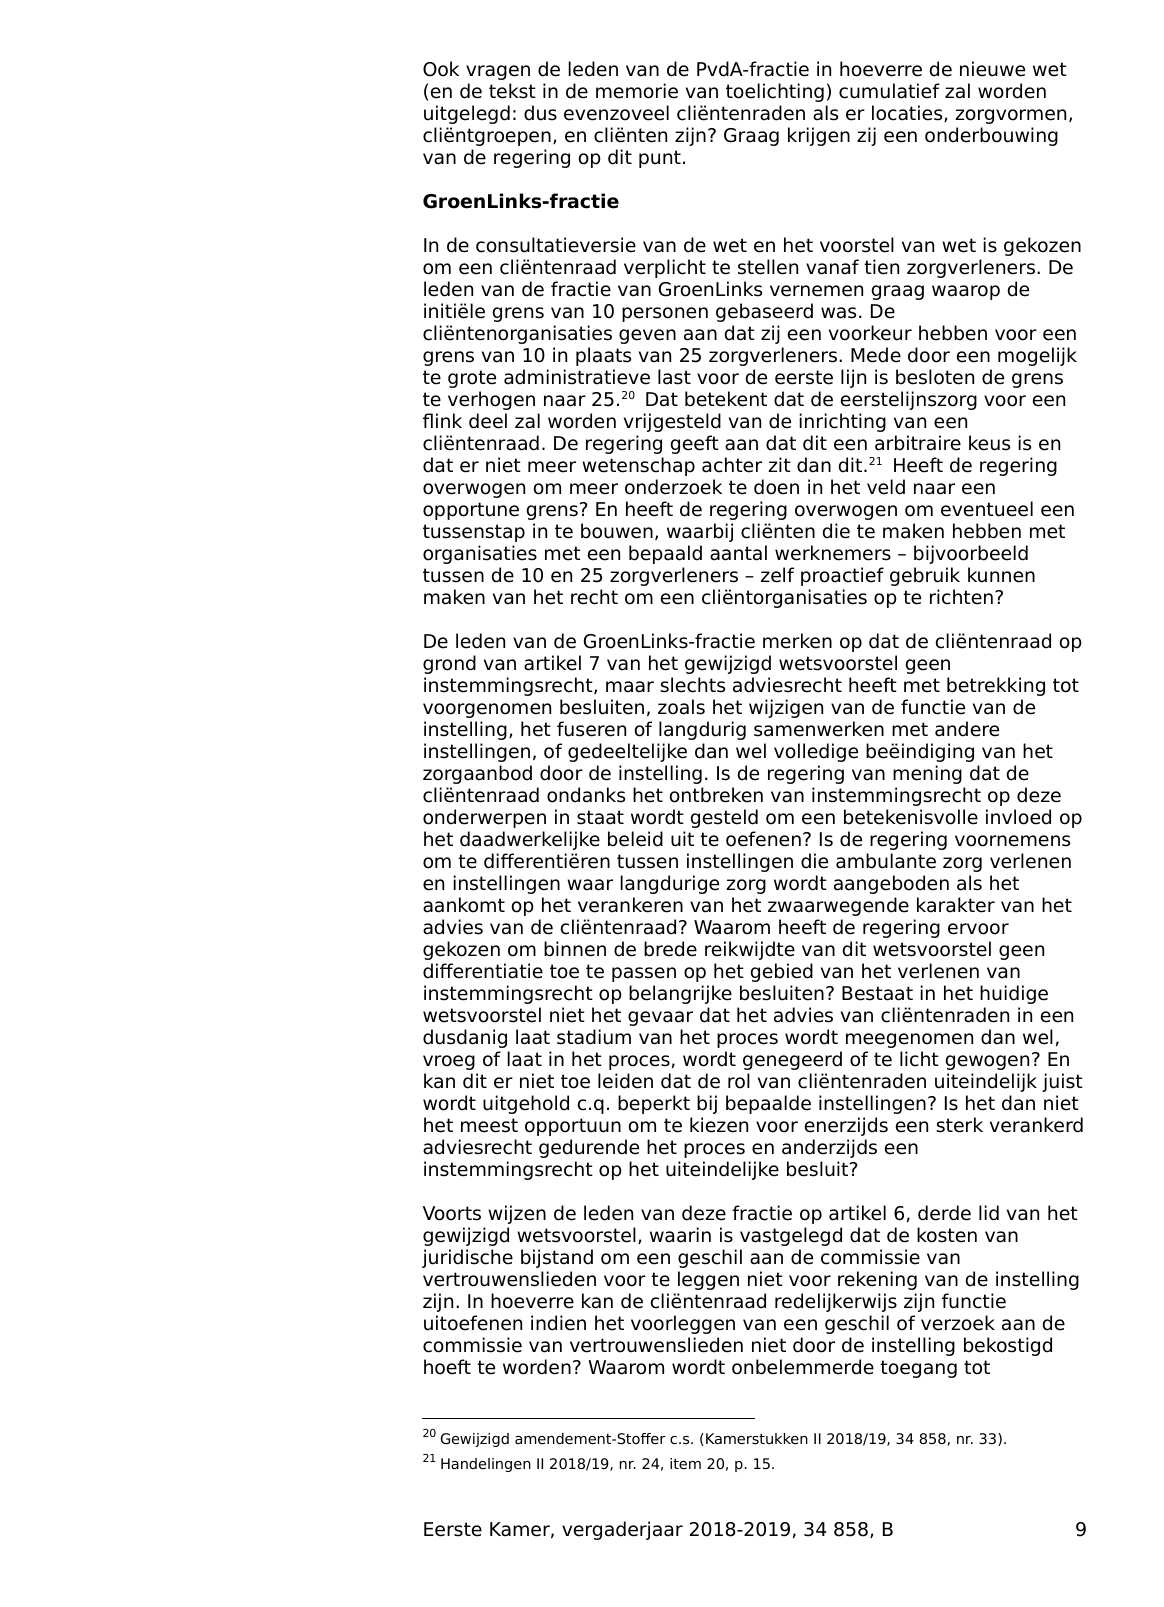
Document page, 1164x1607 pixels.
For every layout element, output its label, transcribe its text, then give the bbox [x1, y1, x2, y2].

text Gewijzigd amendement-Stoffer c.s. (Kamerstukken II 2018/19, 34 858, nr. 33). [422, 1427, 1087, 1449]
subtitle GroenLinks-fractie [422, 191, 1087, 213]
text Voorts wijzen de leden van deze fractie op artikel 6, derde lid van het gewijzigd wetsvoorstel, waarin is vastgelegd dat de kosten van juridische bijstand om een geschil aan de commissie van vertrouwenslieden voor te leggen niet voor rekening van de instelling zijn. In hoeverre kan de cliëntenraad redelijkerwijs zijn functie uitoefenen indien het voorleggen van een geschil of verzoek aan de commissie van vertrouwenslieden niet door de instelling bekostigd hoeft te worden? Waarom wordt onbelemmerde toegang tot [422, 1203, 1087, 1379]
text De leden van de GroenLinks-fractie merken op dat de cliëntenraad op grond van artikel 7 van het gewijzigd wetsvoorstel geen instemmingsrecht, maar slechts adviesrecht heeft met betrekking tot voorgenomen besluiten, zoals het wijzigen van de functie van de instelling, het fuseren of langdurig samenwerken met andere instellingen, of gedeeltelijke dan wel volledige beëindiging van het zorgaanbod door de instelling. Is de regering van mening dat de cliëntenraad ondanks het ontbreken van instemmingsrecht op deze onderwerpen in staat wordt gesteld om een betekenisvolle invloed op het daadwerkelijke beleid uit te oefenen? Is de regering voornemens om te differentiëren tussen instellingen die ambulante zorg verlenen en instellingen waar langdurige zorg wordt aangeboden als het aankomt op het verankeren van het zwaarwegende karakter van het advies van de cliëntenraad? Waarom heeft de regering ervoor gekozen om binnen de brede reikwijdte van dit wetsvoorstel geen differentiatie toe te passen op het gebied van het verlenen van instemmingsrecht op belangrijke besluiten? Bestaat in het huidige wetsvoorstel niet het gevaar dat het advies van cliëntenraden in een dusdanig laat stadium van het proces wordt meegenomen dan wel, vroeg of laat in het proces, wordt genegeerd of te licht gewogen? En kan dit er niet toe leiden dat de rol van cliëntenraden uiteindelijk juist wordt uitgehold c.q. beperkt bij bepaalde instellingen? Is het dan niet het meest opportuun om te kiezen voor enerzijds een sterk verankerd adviesrecht gedurende het proces en anderzijds een instemmingsrecht op het uiteindelijke besluit? [422, 631, 1087, 1181]
text Ook vragen de leden van de PvdA-fractie in hoeverre de nieuwe wet (en de tekst in de memorie van toelichting) cumulatief zal worden uitgelegd: dus evenzoveel cliëntenraden als er locaties, zorgvormen, cliëntgroepen, en cliënten zijn? Graag krijgen zij een onderbouwing van de regering op dit punt. [422, 59, 1087, 169]
text In de consultatieversie van de wet en het voorstel van wet is gekozen om een cliëntenraad verplicht te stellen vanaf tien zorgverleners. De leden van de fractie van GroenLinks vernemen graag waarop de initiële grens van 10 personen gebaseerd was. De cliëntenorganisaties geven aan dat zij een voorkeur hebben voor een grens van 10 in plaats van 25 zorgverleners. Mede door een mogelijk te grote administratieve last voor de eerste lijn is besloten de grens te verhogen naar 25. Dat betekent dat de eerstelijnszorg voor een flink deel zal worden vrijgesteld van de inrichting van een cliëntenraad. De regering geeft aan dat dit een arbitraire keus is en dat er niet meer wetenschap achter zit dan dit. Heeft de regering overwogen om meer onderzoek te doen in het veld naar een opportune grens? En heeft de regering overwogen om eventueel een tussenstap in te bouwen, waarbij cliënten die te maken hebben met organisaties met een bepaald aantal werknemers – bijvoorbeeld tussen de 10 en 25 zorgverleners – zelf proactief gebruik kunnen maken van het recht om een cliëntorganisaties op te richten? [422, 235, 1087, 609]
text Handelingen II 2018/19, nr. 24, item 20, p. 15. [422, 1452, 1087, 1474]
